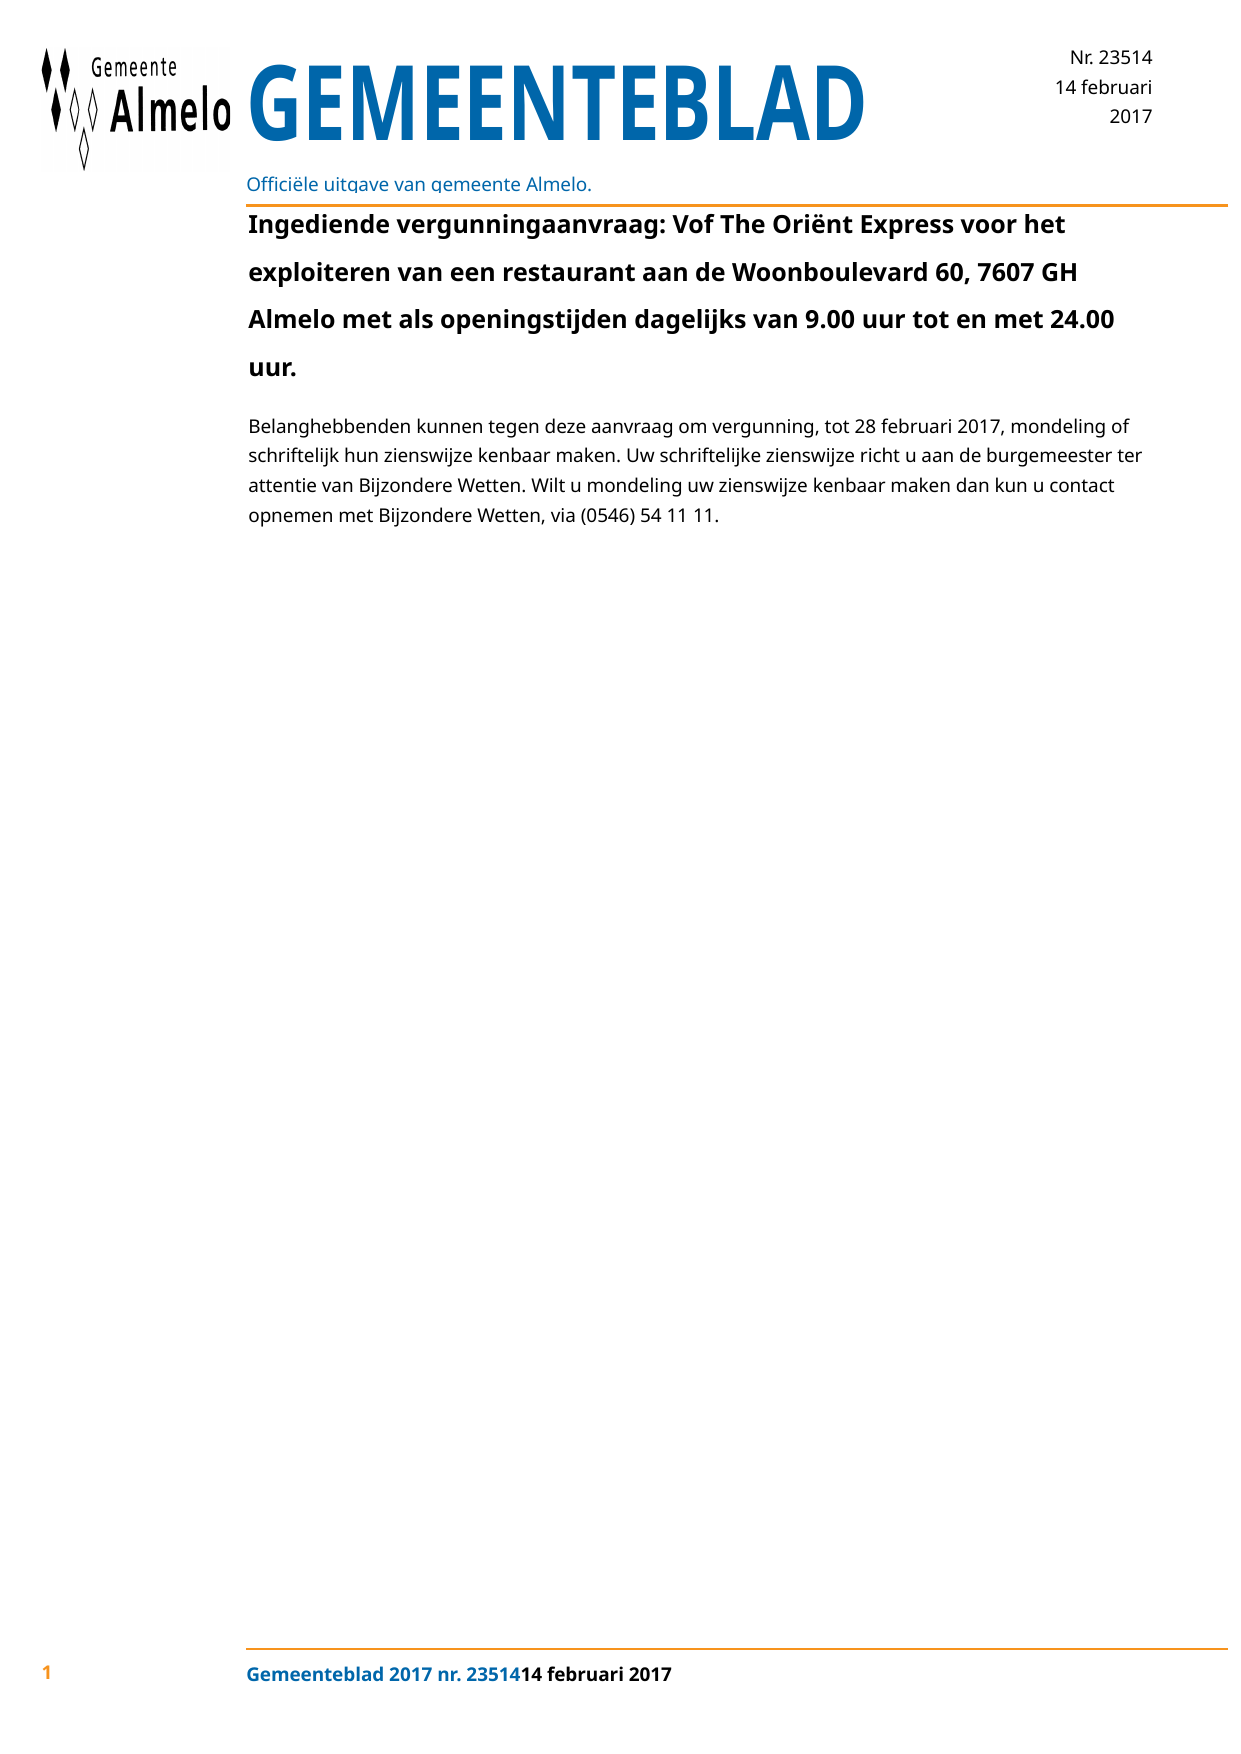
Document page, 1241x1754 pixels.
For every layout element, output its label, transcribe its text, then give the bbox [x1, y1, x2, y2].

text Belanghebbenden kunnen tegen deze aanvraag om vergunning, tot 28 februari 2017, mondeling of schriftelijk hun zienswijze kenbaar maken. Uw schriftelijke zienswijze richt u aan de burgemeester ter attentie van Bijzondere Wetten. Wilt u mondeling uw zienswijze kenbaar maken dan kun u contact opnemen met Bijzondere Wetten, via (0546) 54 11 11. [248, 413, 1152, 528]
text Ingediende vergunningaanvraag: Vof The Oriënt Express voor het exploiteren van een restaurant aan de Woonboulevard 60, 7607 GH Almelo met als openingstijden dagelijks van 9.00 uur tot en met 24.00 uur. [248, 207, 1152, 384]
picture [41, 47, 231, 172]
